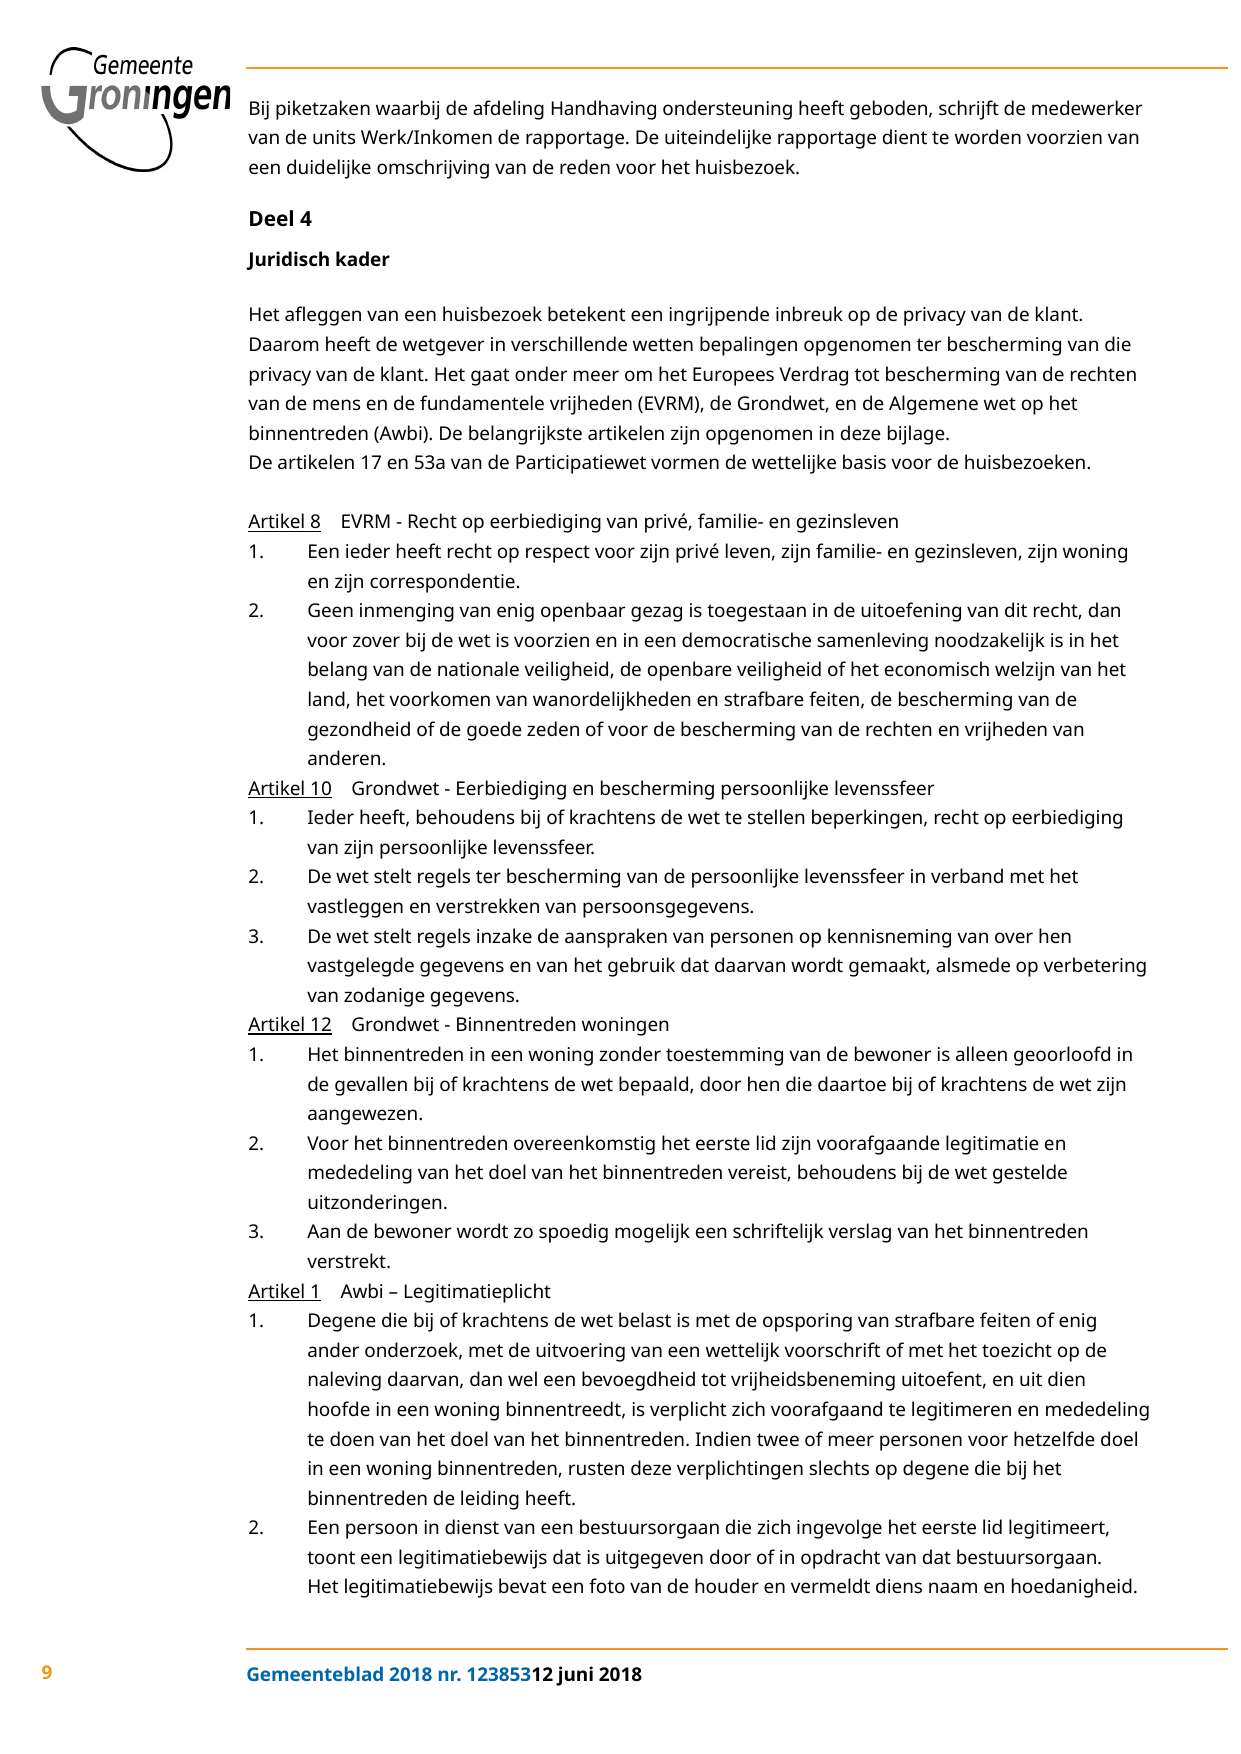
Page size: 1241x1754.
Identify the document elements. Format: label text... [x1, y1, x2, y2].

text Bij piketzaken waarbij de afdeling Handhaving ondersteuning heeft geboden, schrijft de medewerker van de units Werk/Inkomen de rapportage. De uiteindelijke rapportage dient te worden voorzien van een duidelijke omschrijving van de reden voor het huisbezoek. [248, 95, 1152, 180]
picture [41, 47, 231, 172]
list Voor het binnentreden overeenkomstig het eerste lid zijn voorafgaande legitimatie en mededeling van het doel van het binnentreden vereist, behoudens bij de wet gestelde uitzonderingen. [248, 1130, 1152, 1215]
text Artikel 1 Awbi – Legitimatieplicht [248, 1278, 1152, 1304]
text Artikel 8 EVRM - Recht op eerbiediging van privé, familie- en gezinsleven [248, 509, 1152, 534]
text De artikelen 17 en 53a van de Participatiewet vormen de wettelijke basis voor de huisbezoeken. [248, 449, 1152, 475]
list Ieder heeft, behoudens bij of krachtens de wet te stellen beperkingen, recht op eerbiediging van zijn persoonlijke levenssfeer. [248, 804, 1152, 860]
list De wet stelt regels inzake de aanspraken van personen op kennisneming van over hen vastgelegde gegevens en van het gebruik dat daarvan wordt gemaakt, alsmede op verbetering van zodanige gegevens. [248, 923, 1152, 1008]
text Artikel 12 Grondwet - Binnentreden woningen [248, 1012, 1152, 1037]
list Het legitimatiebewijs bevat een foto van de houder en vermeldt diens naam en hoedanigheid. [248, 1574, 1152, 1599]
list Degene die bij of krachtens de wet belast is met de opsporing van strafbare feiten of enig ander onderzoek, met de uitvoering van een wettelijk voorschrift of met het toezicht op de naleving daarvan, dan wel een bevoegdheid tot vrijheidsbeneming uitoefent, en uit dien hoofde in een woning binnentreedt, is verplicht zich voorafgaand te legitimeren en mededeling te doen van het doel van het binnentreden. Indien twee of meer personen voor hetzelfde doel in een woning binnentreden, rusten deze verplichtingen slechts op degene die bij het binnentreden de leiding heeft. [248, 1307, 1152, 1511]
list Geen inmenging van enig openbaar gezag is toegestaan in de uitoefening van dit recht, dan voor zover bij de wet is voorzien en in een democratische samenleving noodzakelijk is in het belang van de nationale veiligheid, de openbare veiligheid of het economisch welzijn van het land, het voorkomen van wanordelijkheden en strafbare feiten, de bescherming van de gezondheid of de goede zeden of voor de bescherming van de rechten en vrijheden van anderen. [248, 597, 1152, 771]
list De wet stelt regels ter bescherming van de persoonlijke levenssfeer in verband met het vastleggen en verstrekken van persoonsgegevens. [248, 864, 1152, 919]
list Het binnentreden in een woning zonder toestemming van de bewoner is alleen geoorloofd in de gevallen bij of krachtens de wet bepaald, door hen die daartoe bij of krachtens de wet zijn aangewezen. [248, 1041, 1152, 1126]
list Aan de bewoner wordt zo spoedig mogelijk een schriftelijk verslag van het binnentreden verstrekt. [248, 1219, 1152, 1274]
text Juridisch kader [248, 246, 1152, 272]
text Daarom heeft de wetgever in verschillende wetten bepalingen opgenomen ter bescherming van die privacy van de klant. Het gaat onder meer om het Europees Verdrag tot bescherming van de rechten van de mens en de fundamentele vrijheden (EVRM), de Grondwet, en de Algemene wet op het binnentreden (Awbi). De belangrijkste artikelen zijn opgenomen in deze bijlage. [248, 331, 1152, 446]
text Deel 4 [248, 204, 1152, 233]
list Een ieder heeft recht op respect voor zijn privé leven, zijn familie- en gezinsleven, zijn woning en zijn correspondentie. [248, 538, 1152, 594]
text Het afleggen van een huisbezoek betekent een ingrijpende inbreuk op de privacy van de klant. [248, 302, 1152, 327]
text Artikel 10 Grondwet - Eerbiediging en bescherming persoonlijke levenssfeer [248, 775, 1152, 801]
list Een persoon in dienst van een bestuursorgaan die zich ingevolge het eerste lid legitimeert, toont een legitimatiebewijs dat is uitgegeven door of in opdracht van dat bestuursorgaan. [248, 1514, 1152, 1570]
